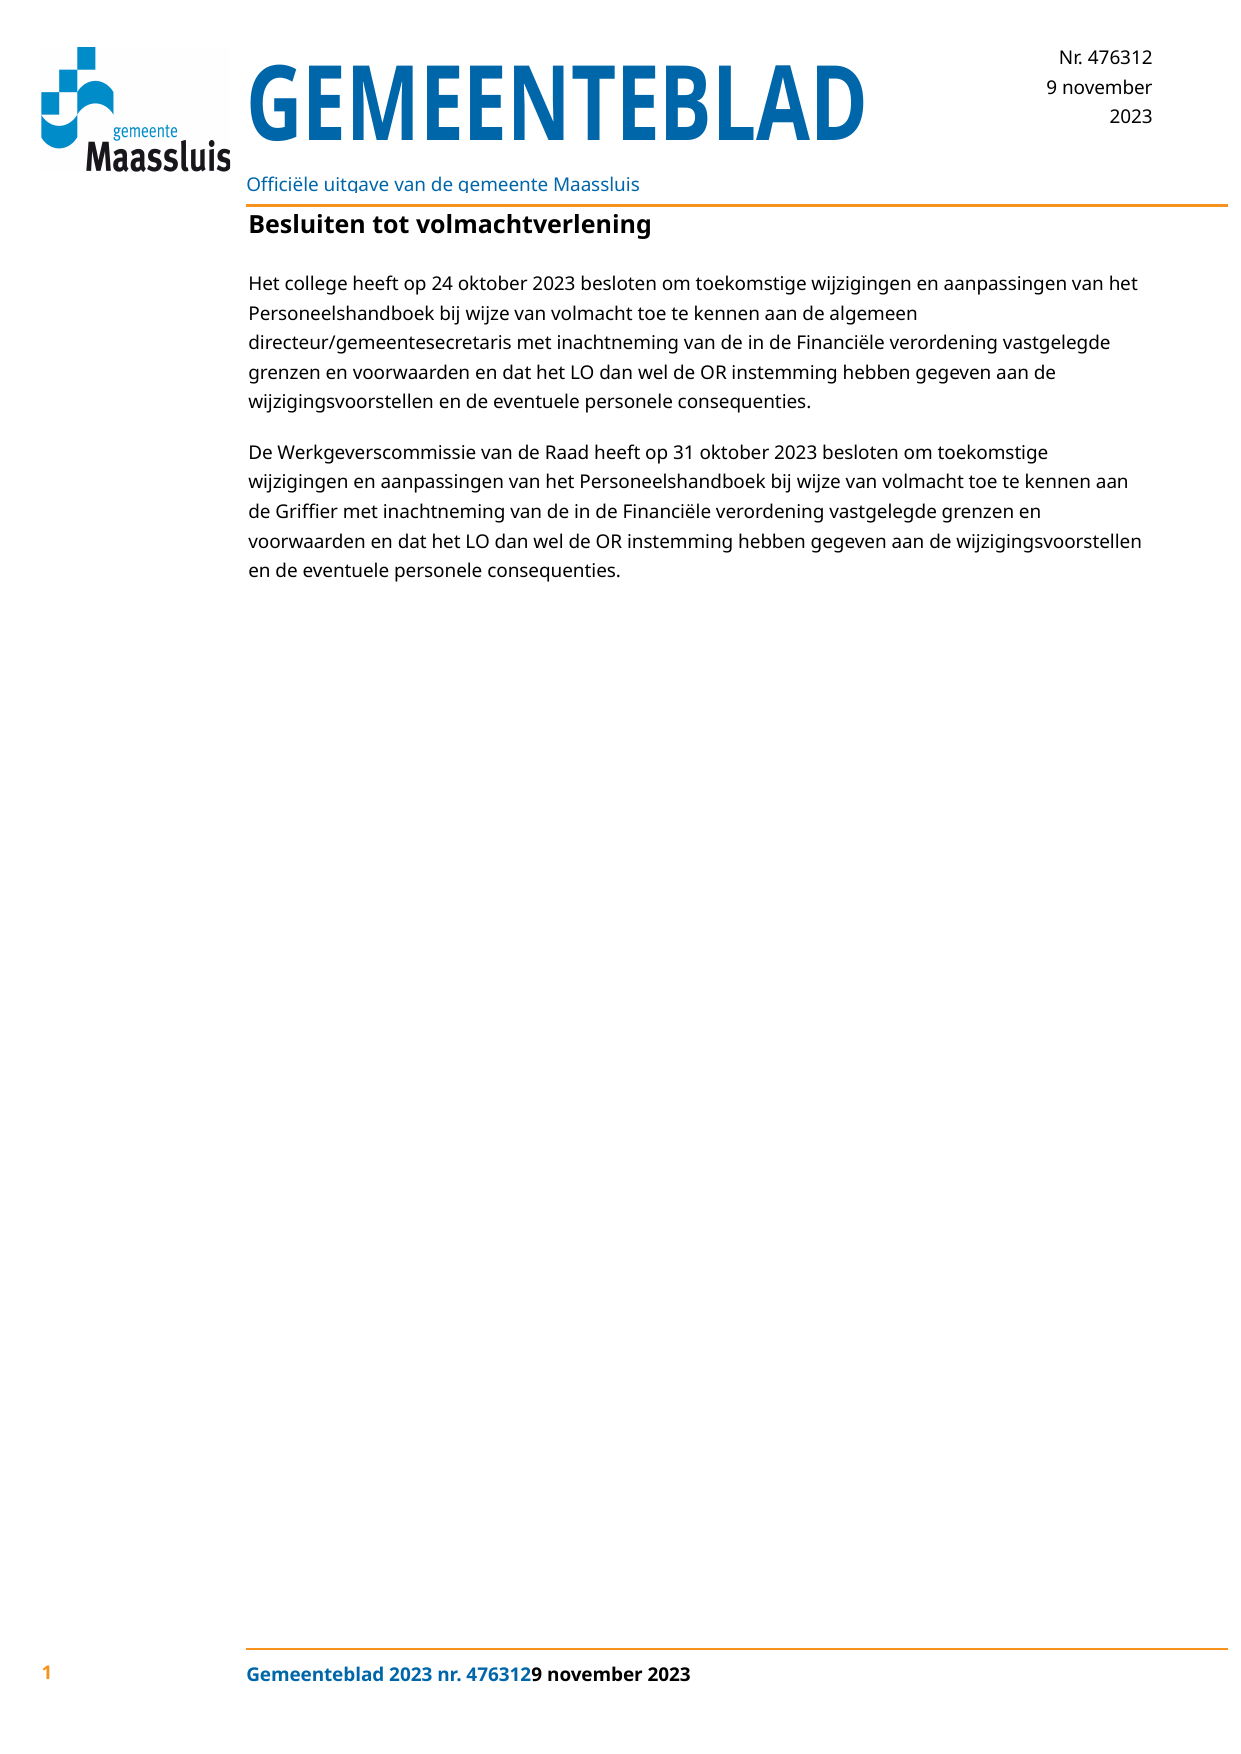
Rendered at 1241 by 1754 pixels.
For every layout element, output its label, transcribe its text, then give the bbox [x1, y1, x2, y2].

picture [41, 47, 77, 92]
text Besluiten tot volmachtverlening [248, 207, 1152, 241]
picture [41, 47, 231, 172]
text Het college heeft op 24 oktober 2023 besloten om toekomstige wijzigingen en aanpassingen van het Personeelshandboek bij wijze van volmacht toe te kennen aan de algemeen directeur/gemeentesecretaris met inachtneming van de in de Financiële verordening vastgelegde grenzen en voorwaarden en dat het LO dan wel de OR instemming hebben gegeven aan de wijzigingsvoorstellen en de eventuele personele consequenties. [248, 270, 1152, 414]
text De Werkgeverscommissie van de Raad heeft op 31 oktober 2023 besloten om toekomstige wijzigingen en aanpassingen van het Personeelshandboek bij wijze van volmacht toe te kennen aan de Griffier met inachtneming van de in de Financiële verordening vastgelegde grenzen en voorwaarden en dat het LO dan wel de OR instemming hebben gegeven aan de wijzigingsvoorstellen en de eventuele personele consequenties. [248, 439, 1152, 583]
